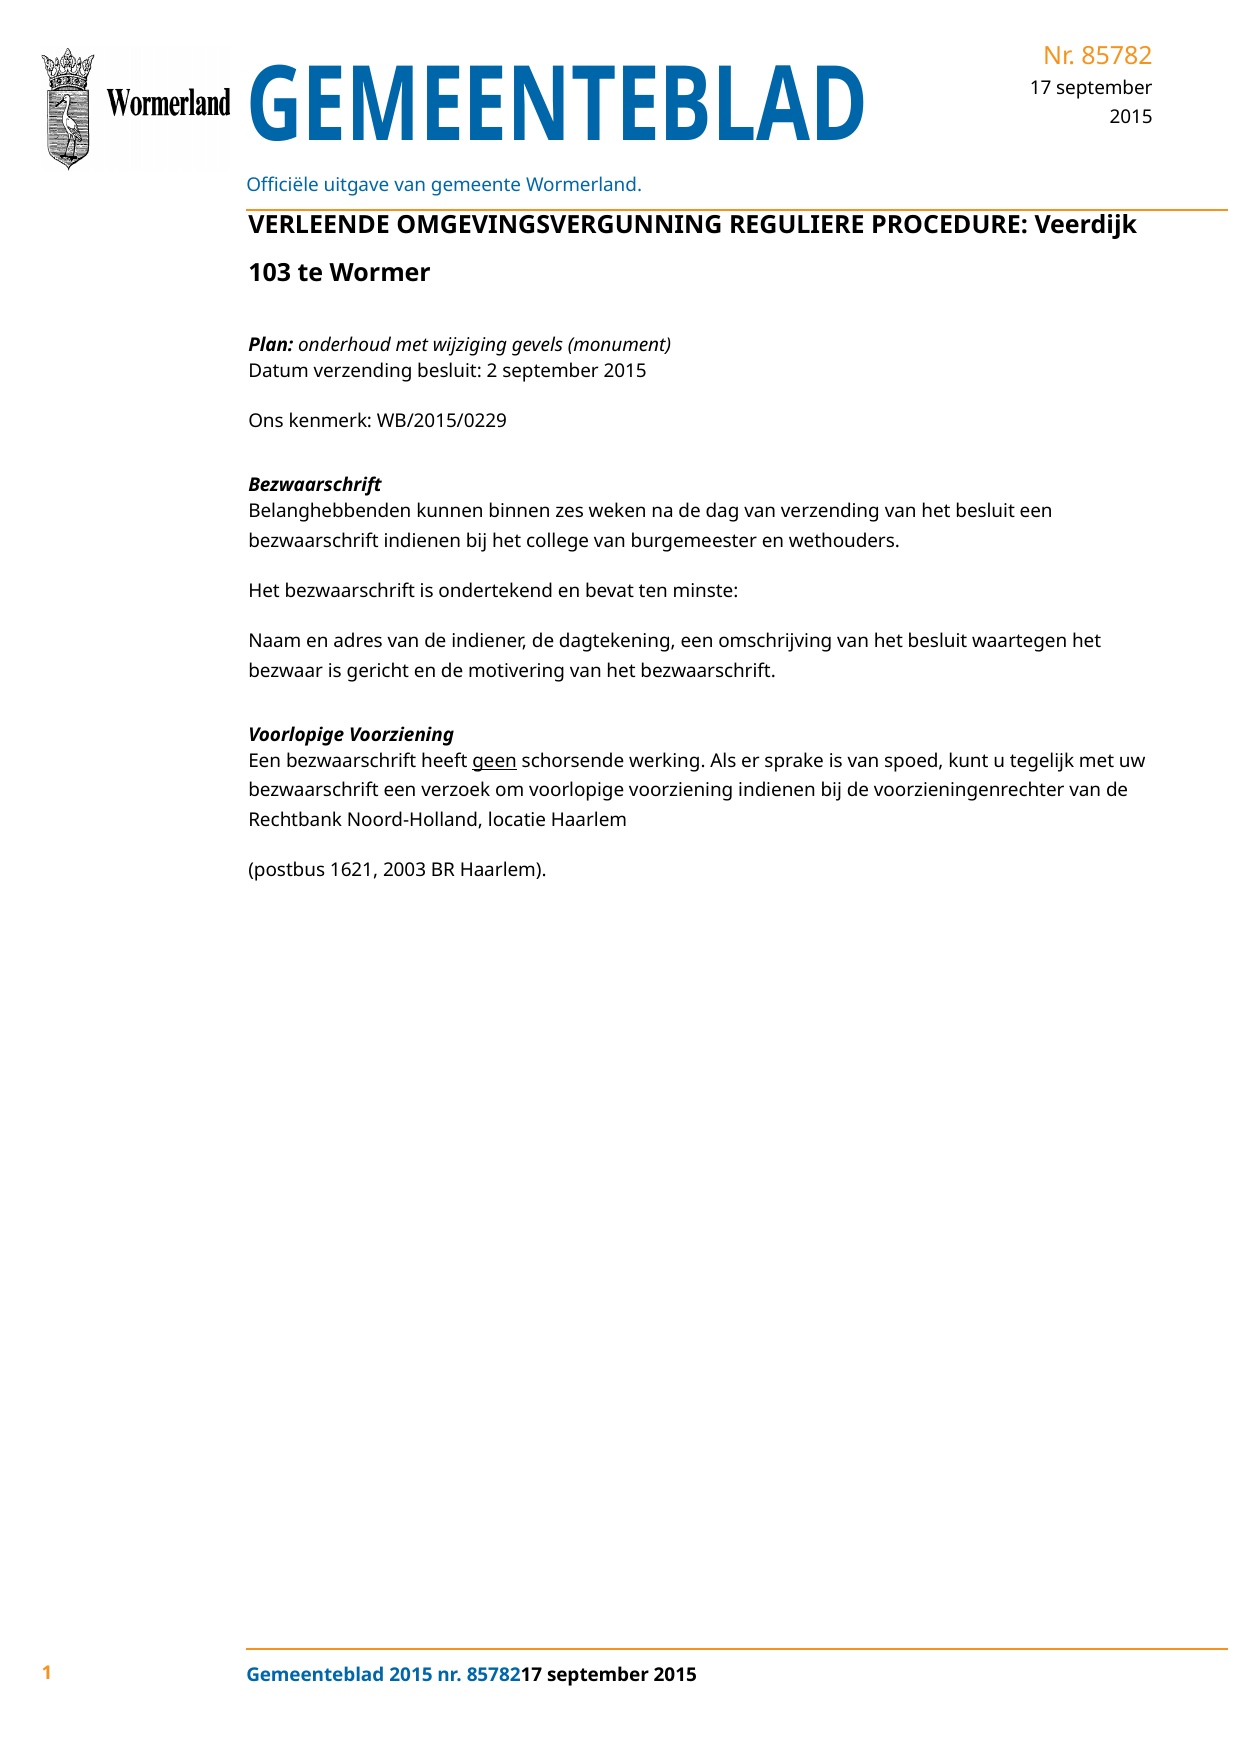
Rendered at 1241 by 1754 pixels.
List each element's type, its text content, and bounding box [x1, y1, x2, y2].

text Het bezwaarschrift is ondertekend en bevat ten minste: [248, 577, 1152, 603]
text Voorlopige Voorziening [248, 721, 1152, 747]
text Bezwaarschrift [248, 472, 1152, 497]
text (postbus 1621, 2003 BR Haarlem). [248, 857, 1152, 882]
text Een bezwaarschrift heeft geen schorsende werking. Als er sprake is van spoed, kunt u tegelijk met uw bezwaarschrift een verzoek om voorlopige voorziening indienen bij de voorzieningenrechter van de Rechtbank Noord-Holland, locatie Haarlem [248, 747, 1152, 832]
picture [41, 47, 231, 172]
text VERLEENDE OMGEVINGSVERGUNNING REGULIERE PROCEDURE: Veerdijk 103 te Wormer [248, 211, 1152, 288]
text Ons kenmerk: WB/2015/0229 [248, 408, 1152, 433]
text Belanghebbenden kunnen binnen zes weken na de dag van verzending van het besluit een bezwaarschrift indienen bij het college van burgemeester en wethouders. [248, 497, 1152, 553]
text Naam en adres van de indiener, de dagtekening, een omschrijving van het besluit waartegen het bezwaar is gericht en de motivering van het bezwaarschrift. [248, 628, 1152, 683]
text Plan: onderhoud met wijziging gevels (monument) [248, 331, 1152, 357]
text Datum verzending besluit: 2 september 2015 [248, 357, 1152, 383]
